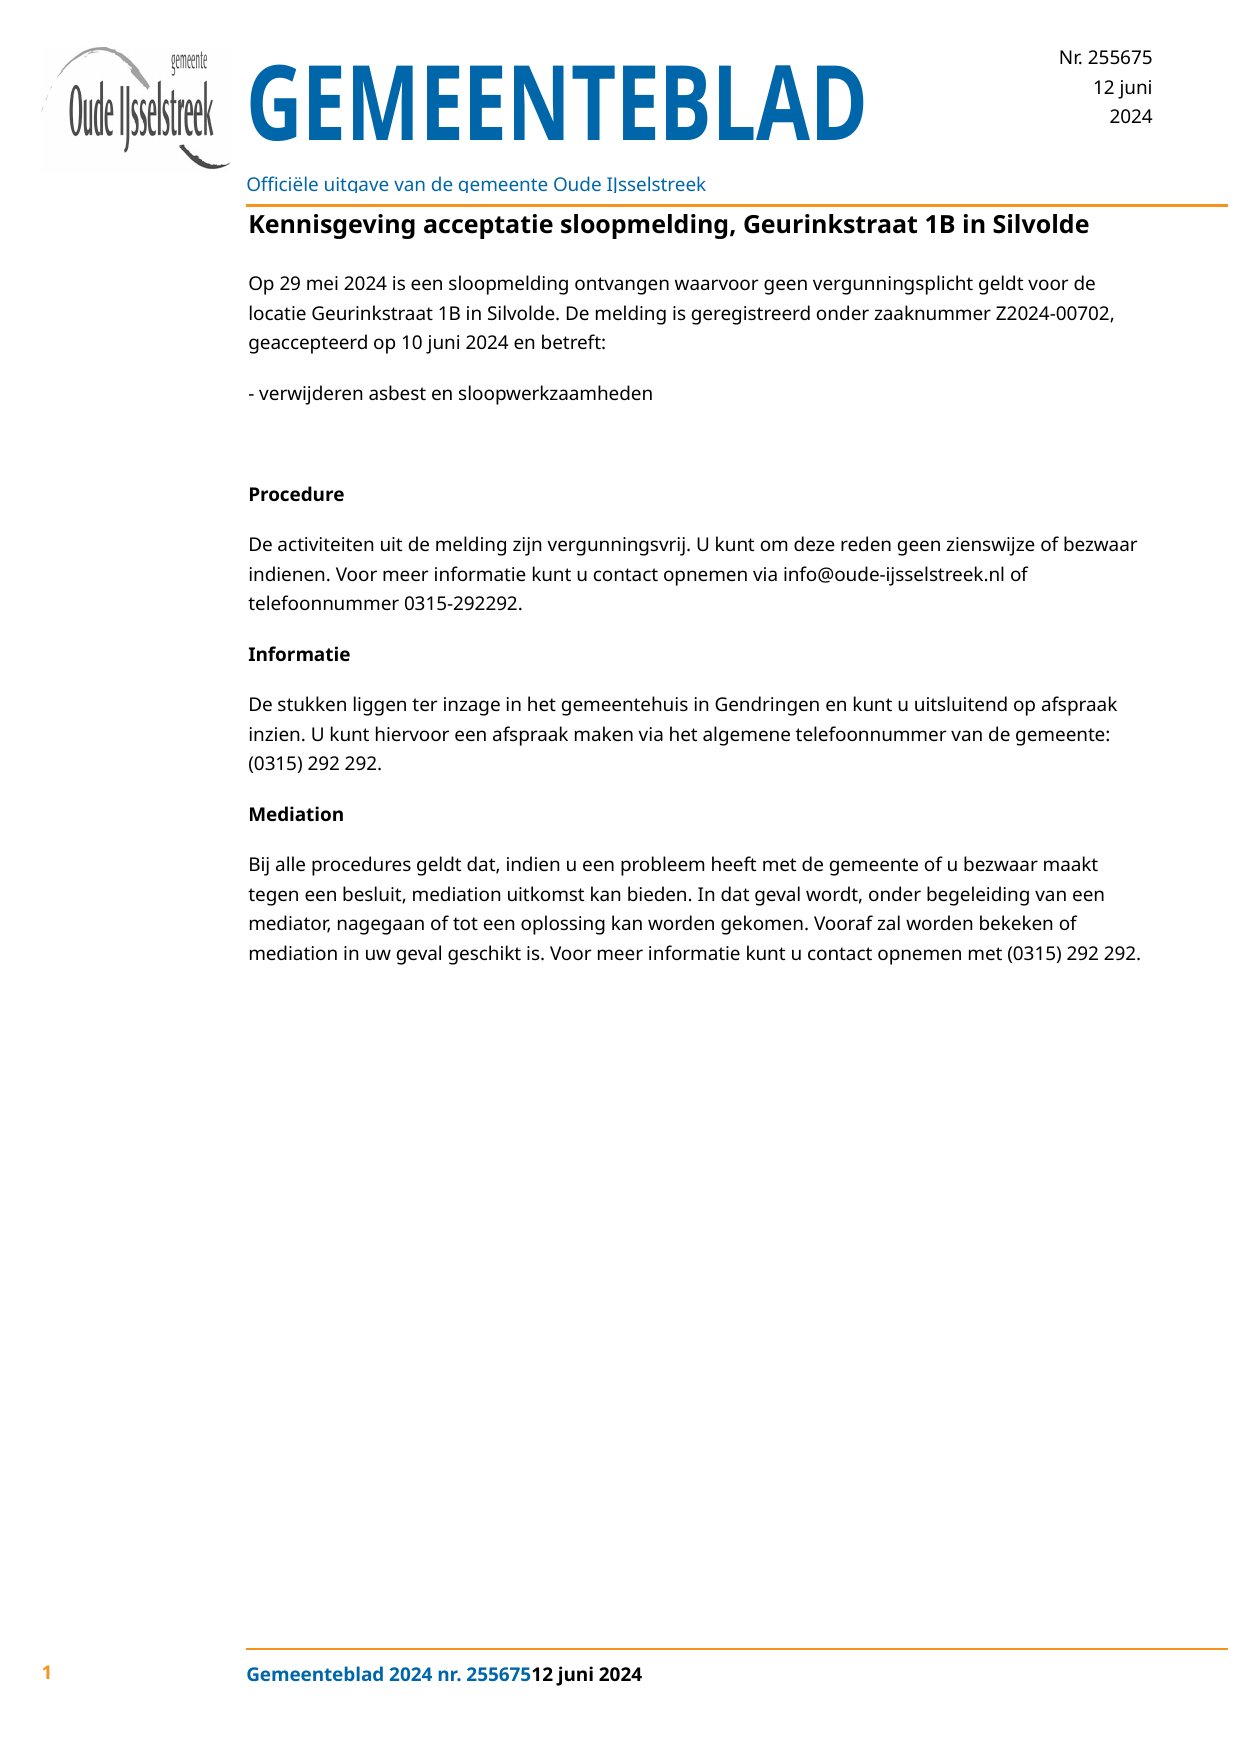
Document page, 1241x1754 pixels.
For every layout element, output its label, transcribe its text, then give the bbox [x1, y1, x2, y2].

text De stukken liggen ter inzage in het gemeentehuis in Gendringen en kunt u uitsluitend op afspraak inzien. U kunt hiervoor een afspraak maken via het algemene telefoonnummer van de gemeente: (0315) 292 292. [248, 691, 1152, 776]
text Mediation [248, 801, 1152, 826]
text Informatie [248, 641, 1152, 666]
picture [41, 47, 231, 172]
text Bij alle procedures geldt dat, indien u een probleem heeft met de gemeente of u bezwaar maakt tegen een besluit, mediation uitkomst kan bieden. In dat geval wordt, onder begeleiding van een mediator, nagegaan of tot een oplossing kan worden gekomen. Vooraf zal worden bekeken of mediation in uw geval geschikt is. Voor meer informatie kunt u contact opnemen met (0315) 292 292. [248, 851, 1152, 966]
text - verwijderen asbest en sloopwerkzaamheden [248, 380, 1152, 406]
text De activiteiten uit de melding zijn vergunningsvrij. U kunt om deze reden geen zienswijze of bezwaar indienen. Voor meer informatie kunt u contact opnemen via info@oude-ijsselstreek.nl of telefoonnummer 0315-292292. [248, 531, 1152, 616]
text Op 29 mei 2024 is een sloopmelding ontvangen waarvoor geen vergunningsplicht geldt voor de locatie Geurinkstraat 1B in Silvolde. De melding is geregistreerd onder zaaknummer Z2024-00702, geaccepteerd op 10 juni 2024 en betreft: [248, 270, 1152, 355]
text Kennisgeving acceptatie sloopmelding, Geurinkstraat 1B in Silvolde [248, 207, 1152, 241]
text Procedure [248, 481, 1152, 506]
